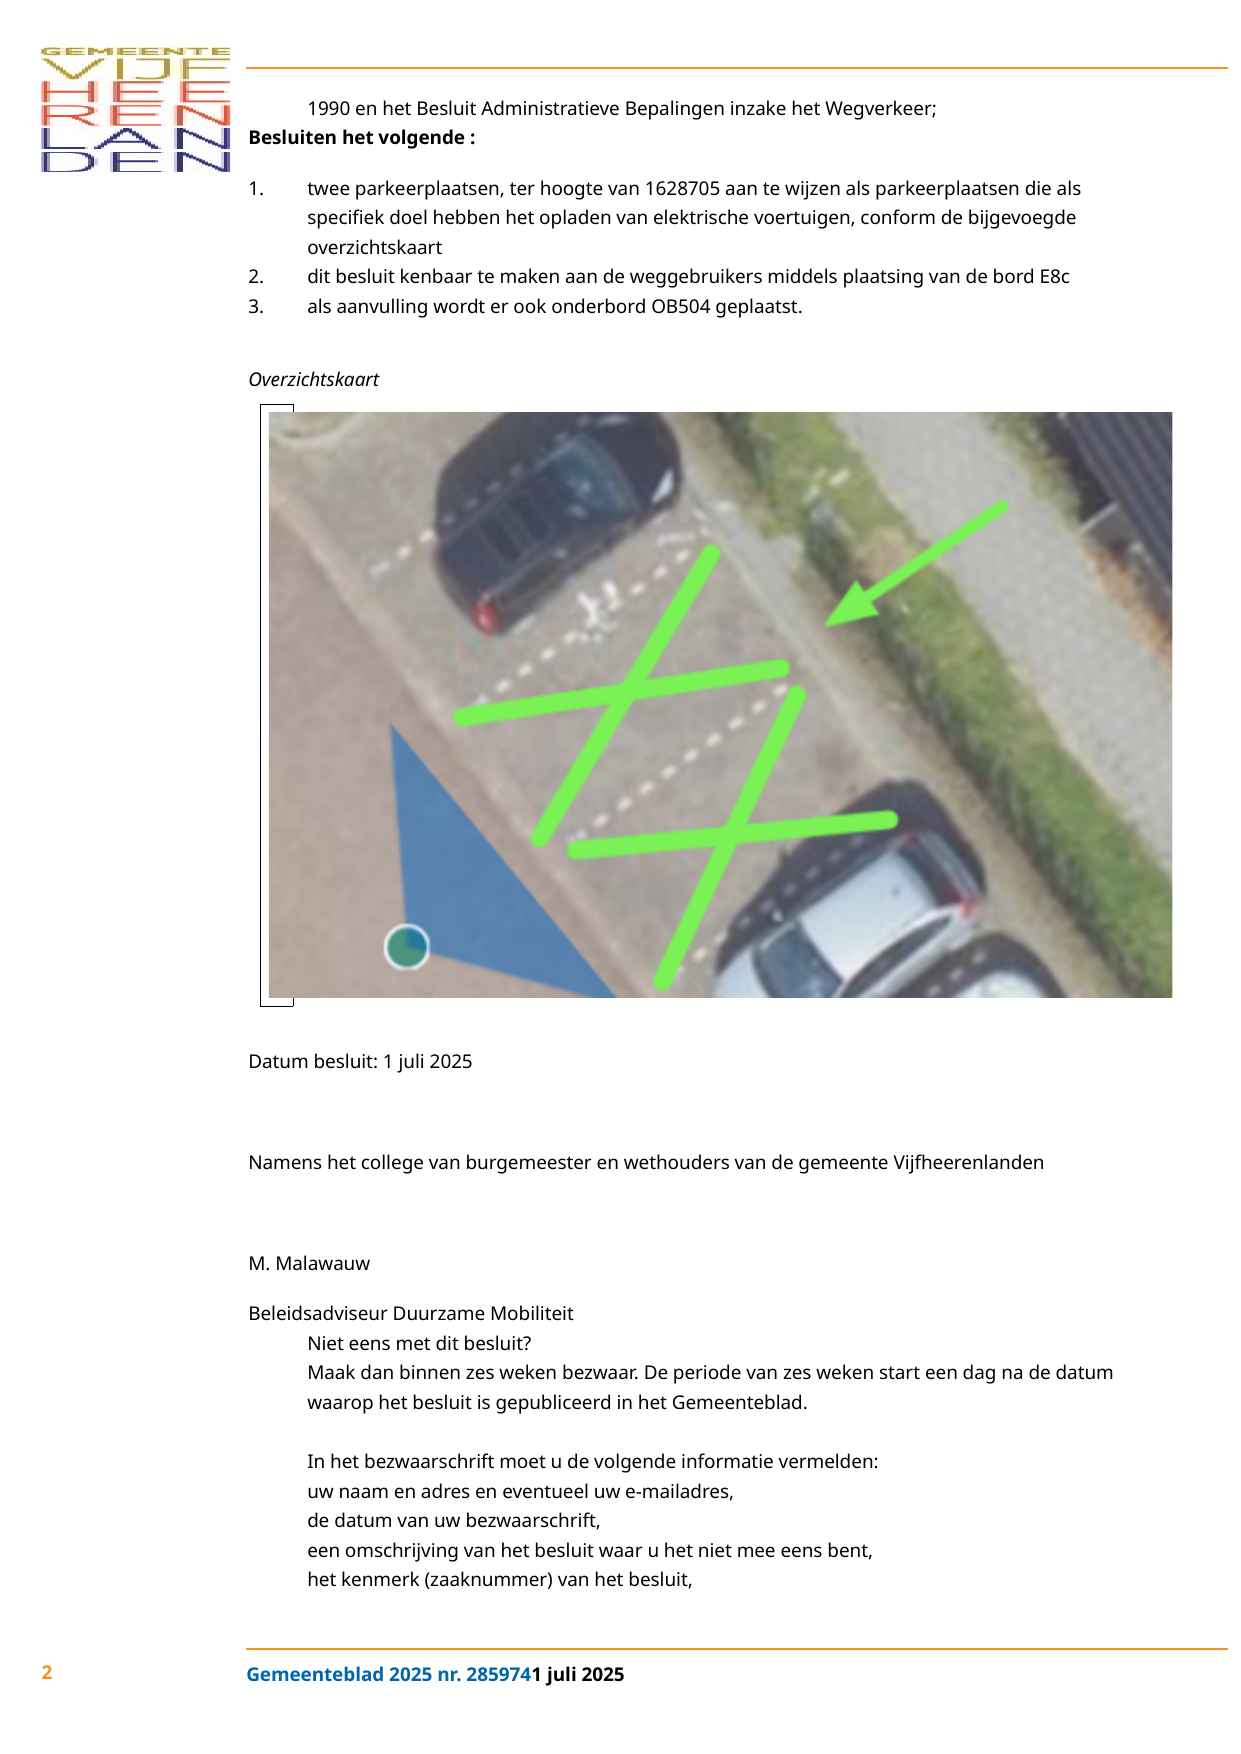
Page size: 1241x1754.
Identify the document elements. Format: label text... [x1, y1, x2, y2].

text M. Malawauw [248, 1250, 1152, 1276]
list als aanvulling wordt er ook onderbord OB504 geplaatst. [248, 293, 1152, 319]
text Datum besluit: 1 juli 2025 [248, 1048, 1152, 1074]
list dit besluit kenbaar te maken aan de weggebruikers middels plaatsing van de bord E8c [248, 263, 1152, 289]
picture [41, 47, 231, 172]
text Overzichtskaart [248, 366, 1152, 392]
text Namens het college van burgemeester en wethouders van de gemeente Vijfheerenlanden [248, 1149, 1152, 1175]
list twee parkeerplaatsen, ter hoogte van 1628705 aan te wijzen als parkeerplaatsen die als specifiek doel hebben het opladen van elektrische voertuigen, conform de bijgevoegde overzichtskaart [248, 175, 1152, 260]
list het kenmerk (zaaknummer) van het besluit, [248, 1567, 1152, 1592]
text Besluiten het volgende : [248, 124, 1152, 150]
list Niet eens met dit besluit? [248, 1330, 1152, 1356]
picture [268, 412, 1173, 998]
list In het bezwaarschrift moet u de volgende informatie vermelden: [248, 1448, 1152, 1474]
list een omschrijving van het besluit waar u het niet mee eens bent, [248, 1537, 1152, 1563]
list de datum van uw bezwaarschrift, [248, 1507, 1152, 1533]
list uw naam en adres en eventueel uw e-mailadres, [248, 1478, 1152, 1504]
list Maak dan binnen zes weken bezwaar. De periode van zes weken start een dag na de datum waarop het besluit is gepubliceerd in het Gemeenteblad. [248, 1359, 1152, 1415]
list 1990 en het Besluit Administratieve Bepalingen inzake het Wegverkeer; [248, 95, 1152, 121]
text Beleidsadviseur Duurzame Mobiliteit [248, 1300, 1152, 1326]
